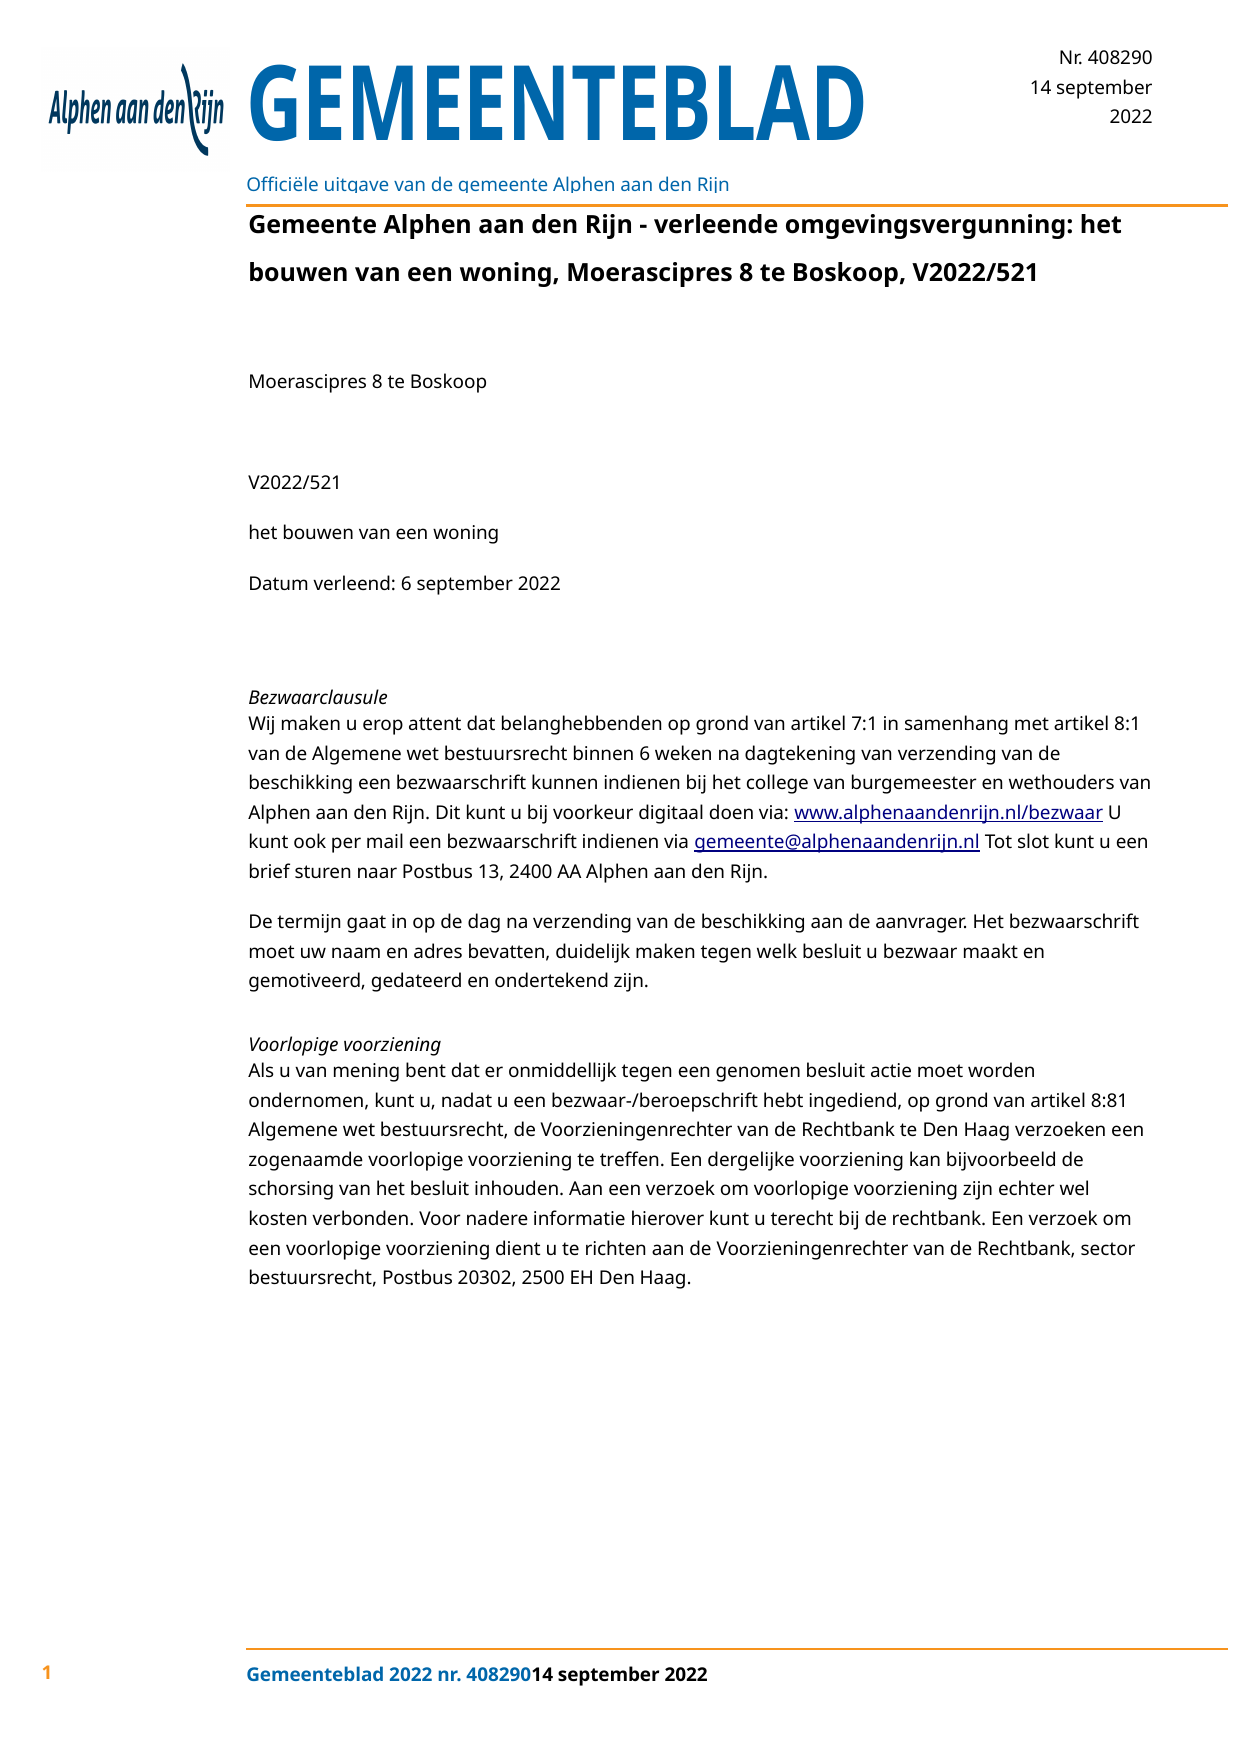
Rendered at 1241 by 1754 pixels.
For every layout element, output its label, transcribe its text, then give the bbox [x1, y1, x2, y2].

text Voorlopige voorziening [248, 1032, 1152, 1057]
text Bezwaarclausule [248, 684, 1152, 710]
text V2022/521 [248, 469, 1152, 495]
text Datum verleend: 6 september 2022 [248, 570, 1152, 596]
text Moerascipres 8 te Boskoop [248, 368, 1152, 394]
text het bouwen van een woning [248, 519, 1152, 545]
text Als u van mening bent dat er onmiddellijk tegen een genomen besluit actie moet worden ondernomen, kunt u, nadat u een bezwaar-/beroepschrift hebt ingediend, op grond van artikel 8:81 Algemene wet bestuursrecht, de Voorzieningenrechter van de Rechtbank te Den Haag verzoeken een zogenaamde voorlopige voorziening te treffen. Een dergelijke voorziening kan bijvoorbeeld de schorsing van het besluit inhouden. Aan een verzoek om voorlopige voorziening zijn echter wel kosten verbonden. Voor nadere informatie hierover kunt u terecht bij de rechtbank. Een verzoek om een voorlopige voorziening dient u te richten aan de Voorzieningenrechter van de Rechtbank, sector bestuursrecht, Postbus 20302, 2500 EH Den Haag. [248, 1057, 1152, 1290]
text Gemeente Alphen aan den Rijn - verleende omgevingsvergunning: het bouwen van een woning, Moerascipres 8 te Boskoop, V2022/521 [248, 207, 1152, 288]
text Wij maken u erop attent dat belanghebbenden op grond van artikel 7:1 in samenhang met artikel 8:1 van de Algemene wet bestuursrecht binnen 6 weken na dagtekening van verzending van de beschikking een bezwaarschrift kunnen indienen bij het college van burgemeester en wethouders van Alphen aan den Rijn. Dit kunt u bij voorkeur digitaal doen via: www.alphenaandenrijn.nl/bezwaar U kunt ook per mail een bezwaarschrift indienen via gemeente@alphenaandenrijn.nl Tot slot kunt u een brief sturen naar Postbus 13, 2400 AA Alphen aan den Rijn. [248, 710, 1152, 884]
text De termijn gaat in op de dag na verzending van de beschikking aan de aanvrager. Het bezwaarschrift moet uw naam en adres bevatten, duidelijk maken tegen welk besluit u bezwaar maakt en gemotiveerd, gedateerd en ondertekend zijn. [248, 908, 1152, 993]
picture [41, 47, 231, 172]
